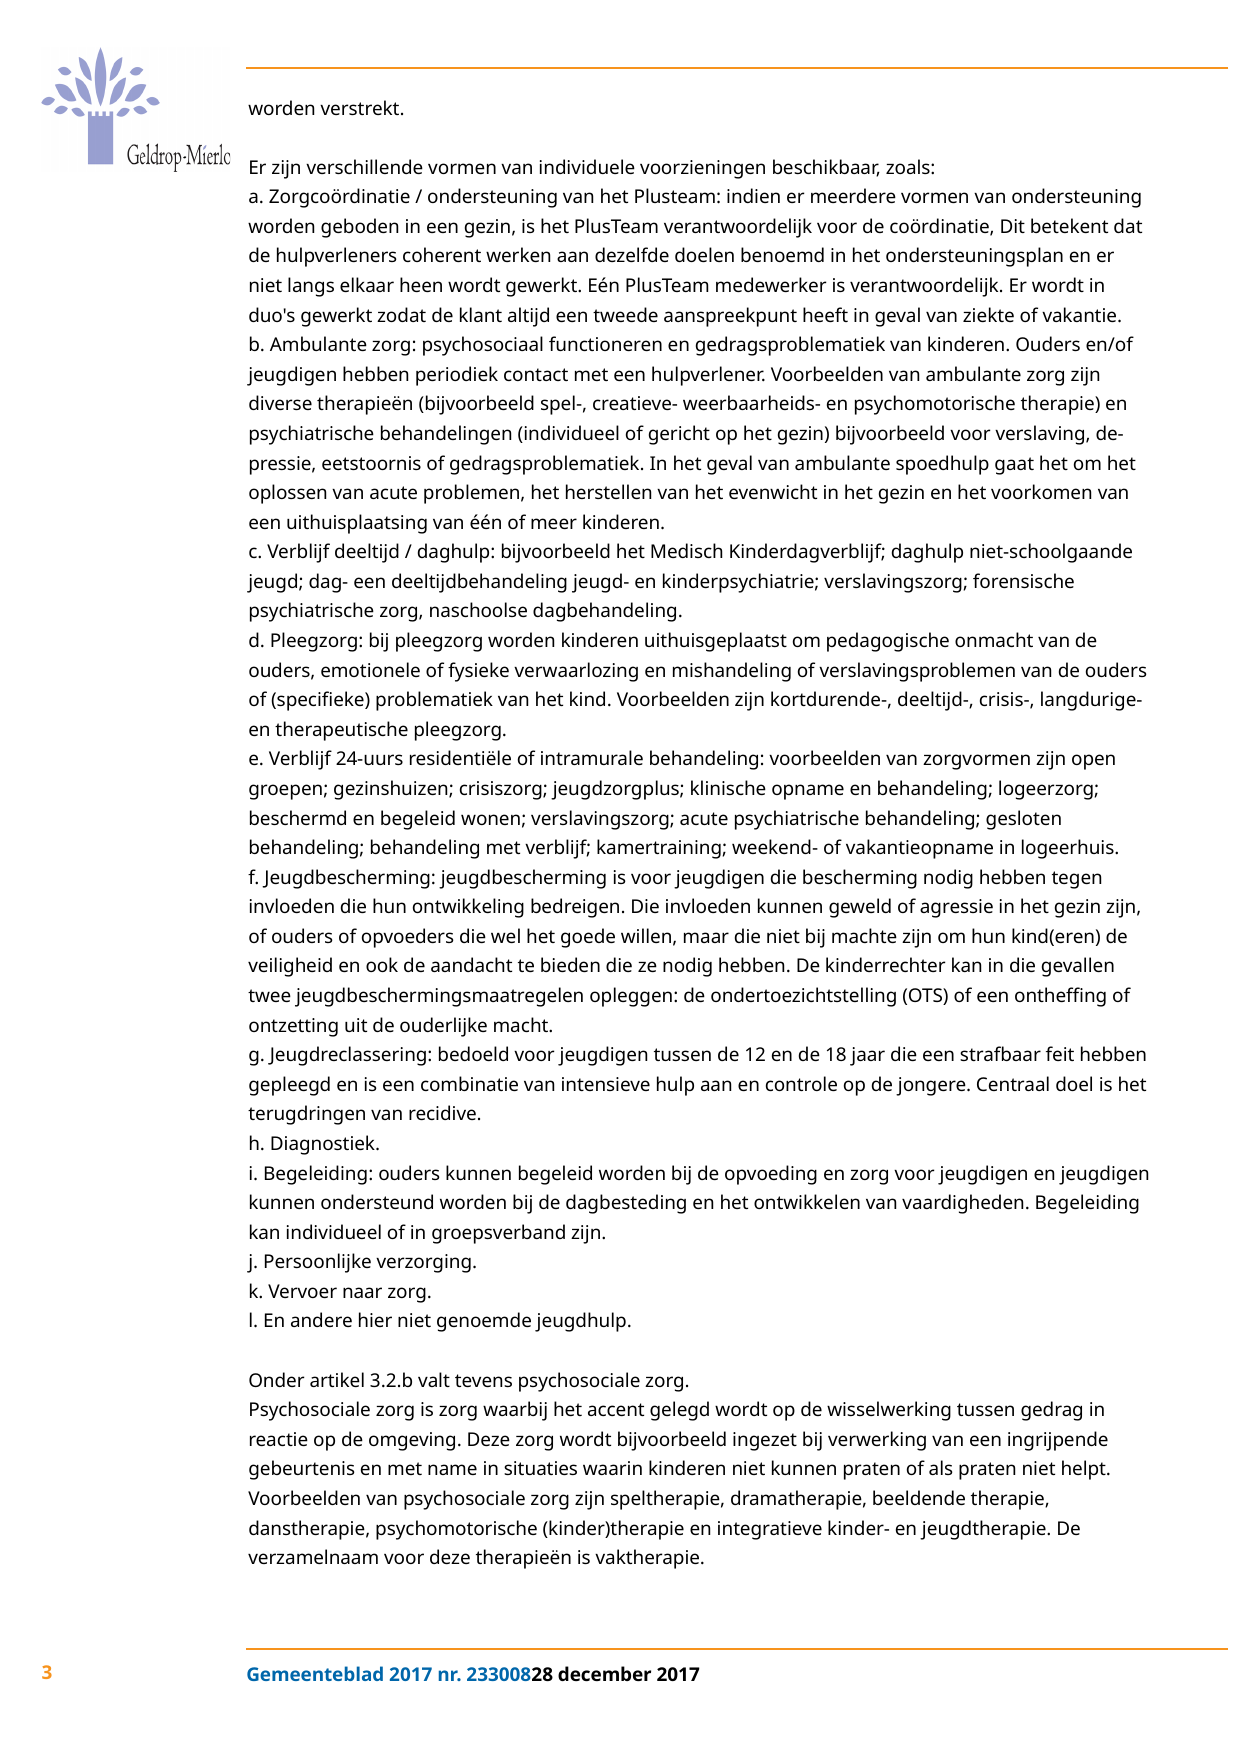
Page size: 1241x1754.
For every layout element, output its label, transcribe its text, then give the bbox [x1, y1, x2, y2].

text i. Begeleiding: ouders kunnen begeleid worden bij de opvoeding en zorg voor jeugdigen en jeugdigen kunnen ondersteund worden bij de dagbesteding en het ontwikkelen van vaardigheden. Begeleiding kan individueel of in groepsverband zijn. [248, 1160, 1152, 1245]
text d. Pleegzorg: bij pleegzorg worden kinderen uithuisgeplaatst om pedagogische onmacht van de ouders, emotionele of fysieke verwaarlozing en mishandeling of verslavingsproblemen van de ouders of (specifieke) problematiek van het kind. Voorbeelden zijn kortdurende-, deeltijd-, crisis-, langdurige- en therapeutische pleegzorg. [248, 627, 1152, 742]
text Onder artikel 3.2.b valt tevens psychosociale zorg. [248, 1367, 1152, 1393]
text f. Jeugdbescherming: jeugdbescherming is voor jeugdigen die bescherming nodig hebben tegen invloeden die hun ontwikkeling bedreigen. Die invloeden kunnen geweld of agressie in het gezin zijn, of ouders of opvoeders die wel het goede willen, maar die niet bij machte zijn om hun kind(eren) de veiligheid en ook de aandacht te bieden die ze nodig hebben. De kinderrechter kan in die gevallen twee jeugdbeschermingsmaatregelen opleggen: de ondertoezichtstelling (OTS) of een ontheffing of ontzetting uit de ouderlijke macht. [248, 864, 1152, 1038]
text h. Diagnostiek. [248, 1130, 1152, 1156]
text j. Persoonlijke verzorging. [248, 1248, 1152, 1274]
text k. Vervoer naar zorg. [248, 1278, 1152, 1304]
picture [41, 47, 231, 172]
text b. Ambulante zorg: psychosociaal functioneren en gedragsproblematiek van kinderen. Ouders en/of jeugdigen hebben periodiek contact met een hulpverlener. Voorbeelden van ambulante zorg zijn diverse therapieën (bijvoorbeeld spel-, creatieve- weerbaarheids- en psychomotorische therapie) en psychiatrische behandelingen (individueel of gericht op het gezin) bijvoorbeeld voor verslaving, de-pressie, eetstoornis of gedragsproblematiek. In het geval van ambulante spoedhulp gaat het om het oplossen van acute problemen, het herstellen van het evenwicht in het gezin en het voorkomen van een uithuisplaatsing van één of meer kinderen. [248, 331, 1152, 535]
text g. Jeugdreclassering: bedoeld voor jeugdigen tussen de 12 en de 18 jaar die een strafbaar feit hebben gepleegd en is een combinatie van intensieve hulp aan en controle op de jongere. Centraal doel is het terugdringen van recidive. [248, 1041, 1152, 1126]
text Psychosociale zorg is zorg waarbij het accent gelegd wordt op de wisselwerking tussen gedrag in reactie op de omgeving. Deze zorg wordt bijvoorbeeld ingezet bij verwerking van een ingrijpende gebeurtenis en met name in situaties waarin kinderen niet kunnen praten of als praten niet helpt. Voorbeelden van psychosociale zorg zijn speltherapie, dramatherapie, beeldende therapie, danstherapie, psychomotorische (kinder)therapie en integratieve kinder- en jeugdtherapie. De verzamelnaam voor deze therapieën is vaktherapie. [248, 1396, 1152, 1570]
text Er zijn verschillende vormen van individuele voorzieningen beschikbaar, zoals: [248, 154, 1152, 180]
text c. Verblijf deeltijd / daghulp: bijvoorbeeld het Medisch Kinderdagverblijf; daghulp niet-schoolgaande jeugd; dag- een deeltijdbehandeling jeugd- en kinderpsychiatrie; verslavingszorg; forensische psychiatrische zorg, naschoolse dagbehandeling. [248, 538, 1152, 623]
text l. En andere hier niet genoemde jeugdhulp. [248, 1308, 1152, 1333]
text a. Zorgcoördinatie / ondersteuning van het Plusteam: indien er meerdere vormen van ondersteuning worden geboden in een gezin, is het PlusTeam verantwoordelijk voor de coördinatie, Dit betekent dat de hulpverleners coherent werken aan dezelfde doelen benoemd in het ondersteuningsplan en er niet langs elkaar heen wordt gewerkt. Eén PlusTeam medewerker is verantwoordelijk. Er wordt in duo's gewerkt zodat de klant altijd een tweede aanspreekpunt heeft in geval van ziekte of vakantie. [248, 183, 1152, 328]
text e. Verblijf 24-uurs residentiële of intramurale behandeling: voorbeelden van zorgvormen zijn open groepen; gezinshuizen; crisiszorg; jeugdzorgplus; klinische opname en behandeling; logeerzorg; beschermd en begeleid wonen; verslavingszorg; acute psychiatrische behandeling; gesloten behandeling; behandeling met verblijf; kamertraining; weekend- of vakantieopname in logeerhuis. [248, 746, 1152, 860]
text worden verstrekt. [248, 95, 1152, 121]
